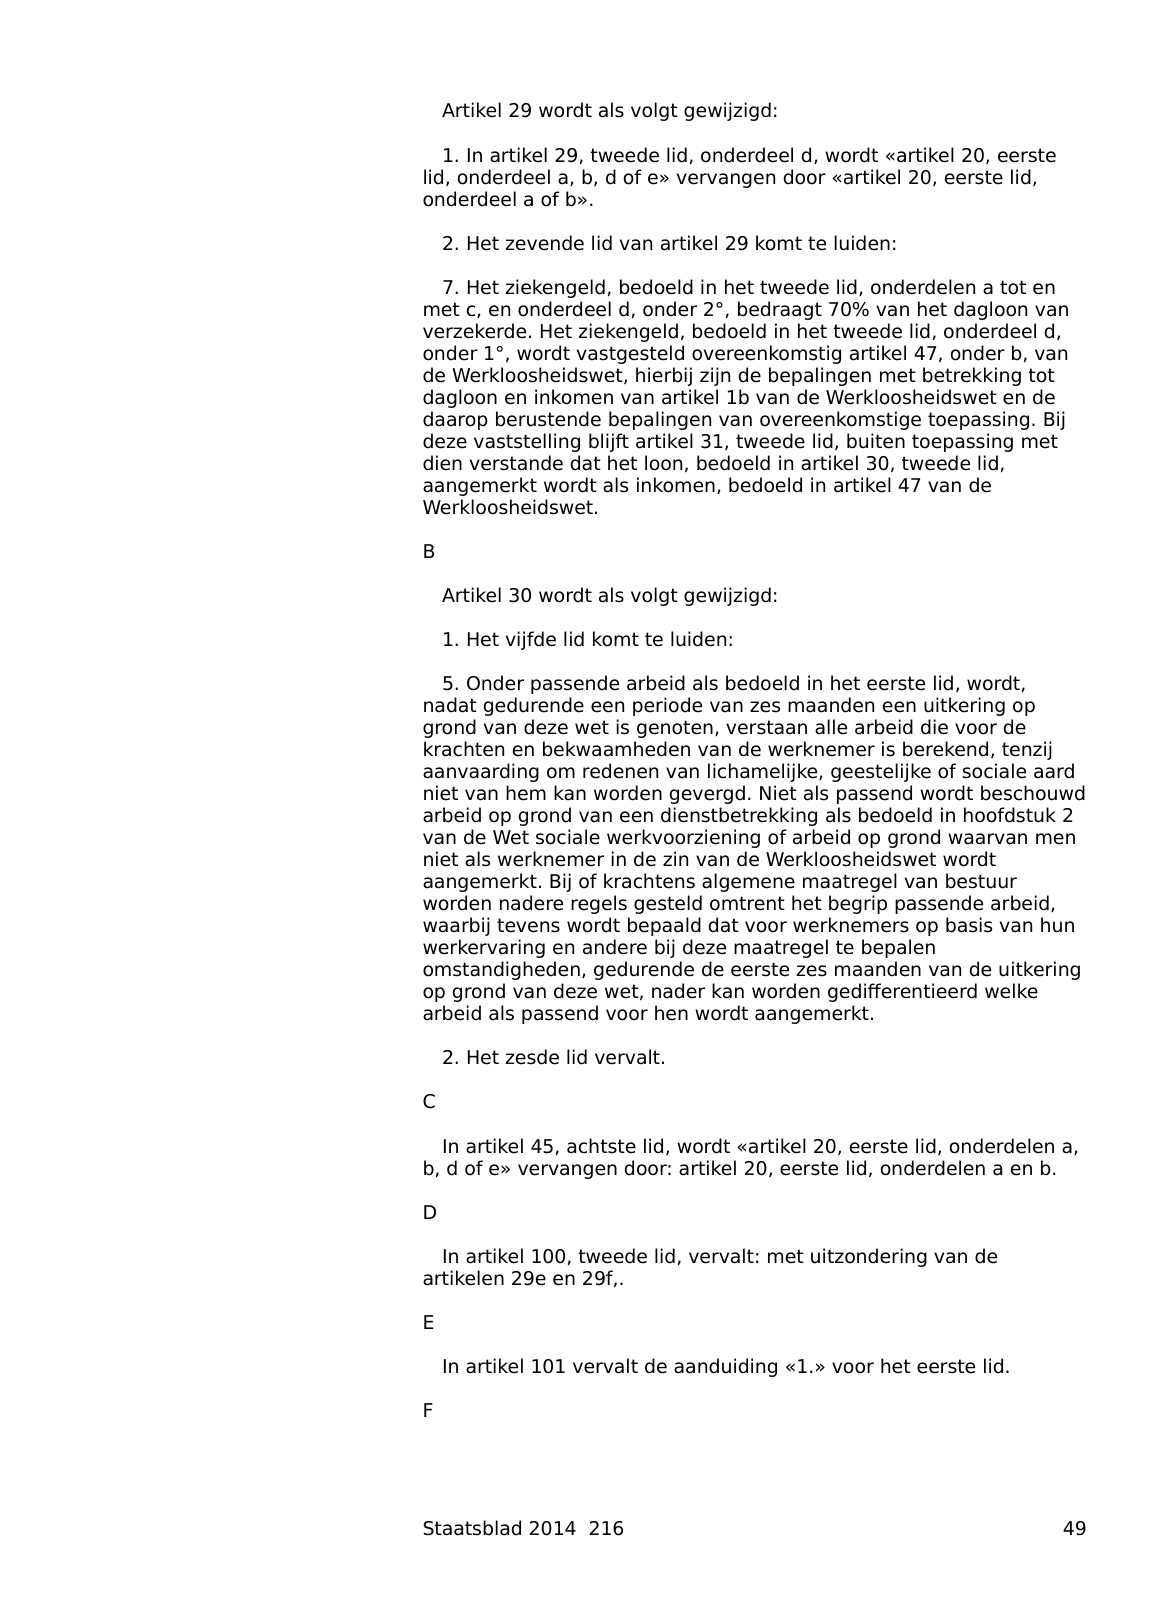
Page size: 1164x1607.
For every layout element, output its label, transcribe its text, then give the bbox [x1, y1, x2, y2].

text 7. Het ziekengeld, bedoeld in het tweede lid, onderdelen a tot en met c, en onderdeel d, onder 2°, bedraagt 70% van het dagloon van verzekerde. Het ziekengeld, bedoeld in het tweede lid, onderdeel d, onder 1°, wordt vastgesteld overeenkomstig artikel 47, onder b, van de Werkloosheidswet, hierbij zijn de bepalingen met betrekking tot dagloon en inkomen van artikel 1b van de Werkloosheidswet en de daarop berustende bepalingen van overeenkomstige toepassing. Bij deze vaststelling blijft artikel 31, tweede lid, buiten toepassing met dien verstande dat het loon, bedoeld in artikel 30, tweede lid, aangemerkt wordt als inkomen, bedoeld in artikel 47 van de Werkloosheidswet. [422, 277, 1087, 519]
text 5. Onder passende arbeid als bedoeld in het eerste lid, wordt, nadat gedurende een periode van zes maanden een uitkering op grond van deze wet is genoten, verstaan alle arbeid die voor de krachten en bekwaamheden van de werknemer is berekend, tenzij aanvaarding om redenen van lichamelijke, geestelijke of sociale aard niet van hem kan worden gevergd. Niet als passend wordt beschouwd arbeid op grond van een dienstbetrekking als bedoeld in hoofdstuk 2 van de Wet sociale werkvoorziening of arbeid op grond waarvan men niet als werknemer in de zin van de Werkloosheidswet wordt aangemerkt. Bij of krachtens algemene maatregel van bestuur worden nadere regels gesteld omtrent het begrip passende arbeid, waarbij tevens wordt bepaald dat voor werknemers op basis van hun werkervaring en andere bij deze maatregel te bepalen omstandigheden, gedurende de eerste zes maanden van de uitkering op grond van deze wet, nader kan worden gedifferentieerd welke arbeid als passend voor hen wordt aangemerkt. [422, 673, 1087, 1025]
text In artikel 45, achtste lid, wordt «artikel 20, eerste lid, onderdelen a, b, d of e» vervangen door: artikel 20, eerste lid, onderdelen a en b. [422, 1136, 1087, 1179]
text E [422, 1312, 1087, 1334]
text B [422, 541, 1087, 563]
text F [422, 1400, 1087, 1422]
text Artikel 29 wordt als volgt gewijzigd: [422, 100, 1087, 122]
text C [422, 1091, 1087, 1113]
text D [422, 1202, 1087, 1224]
text In artikel 101 vervalt de aanduiding «1.» voor het eerste lid. [422, 1356, 1087, 1378]
text 2. Het zesde lid vervalt. [422, 1047, 1087, 1069]
text Artikel 30 wordt als volgt gewijzigd: [422, 585, 1087, 607]
text 1. Het vijfde lid komt te luiden: [422, 629, 1087, 651]
text 1. In artikel 29, tweede lid, onderdeel d, wordt «artikel 20, eerste lid, onderdeel a, b, d of e» vervangen door «artikel 20, eerste lid, onderdeel a of b». [422, 144, 1087, 211]
text In artikel 100, tweede lid, vervalt: met uitzondering van de artikelen 29e en 29f,. [422, 1246, 1087, 1290]
text 2. Het zevende lid van artikel 29 komt te luiden: [422, 233, 1087, 255]
